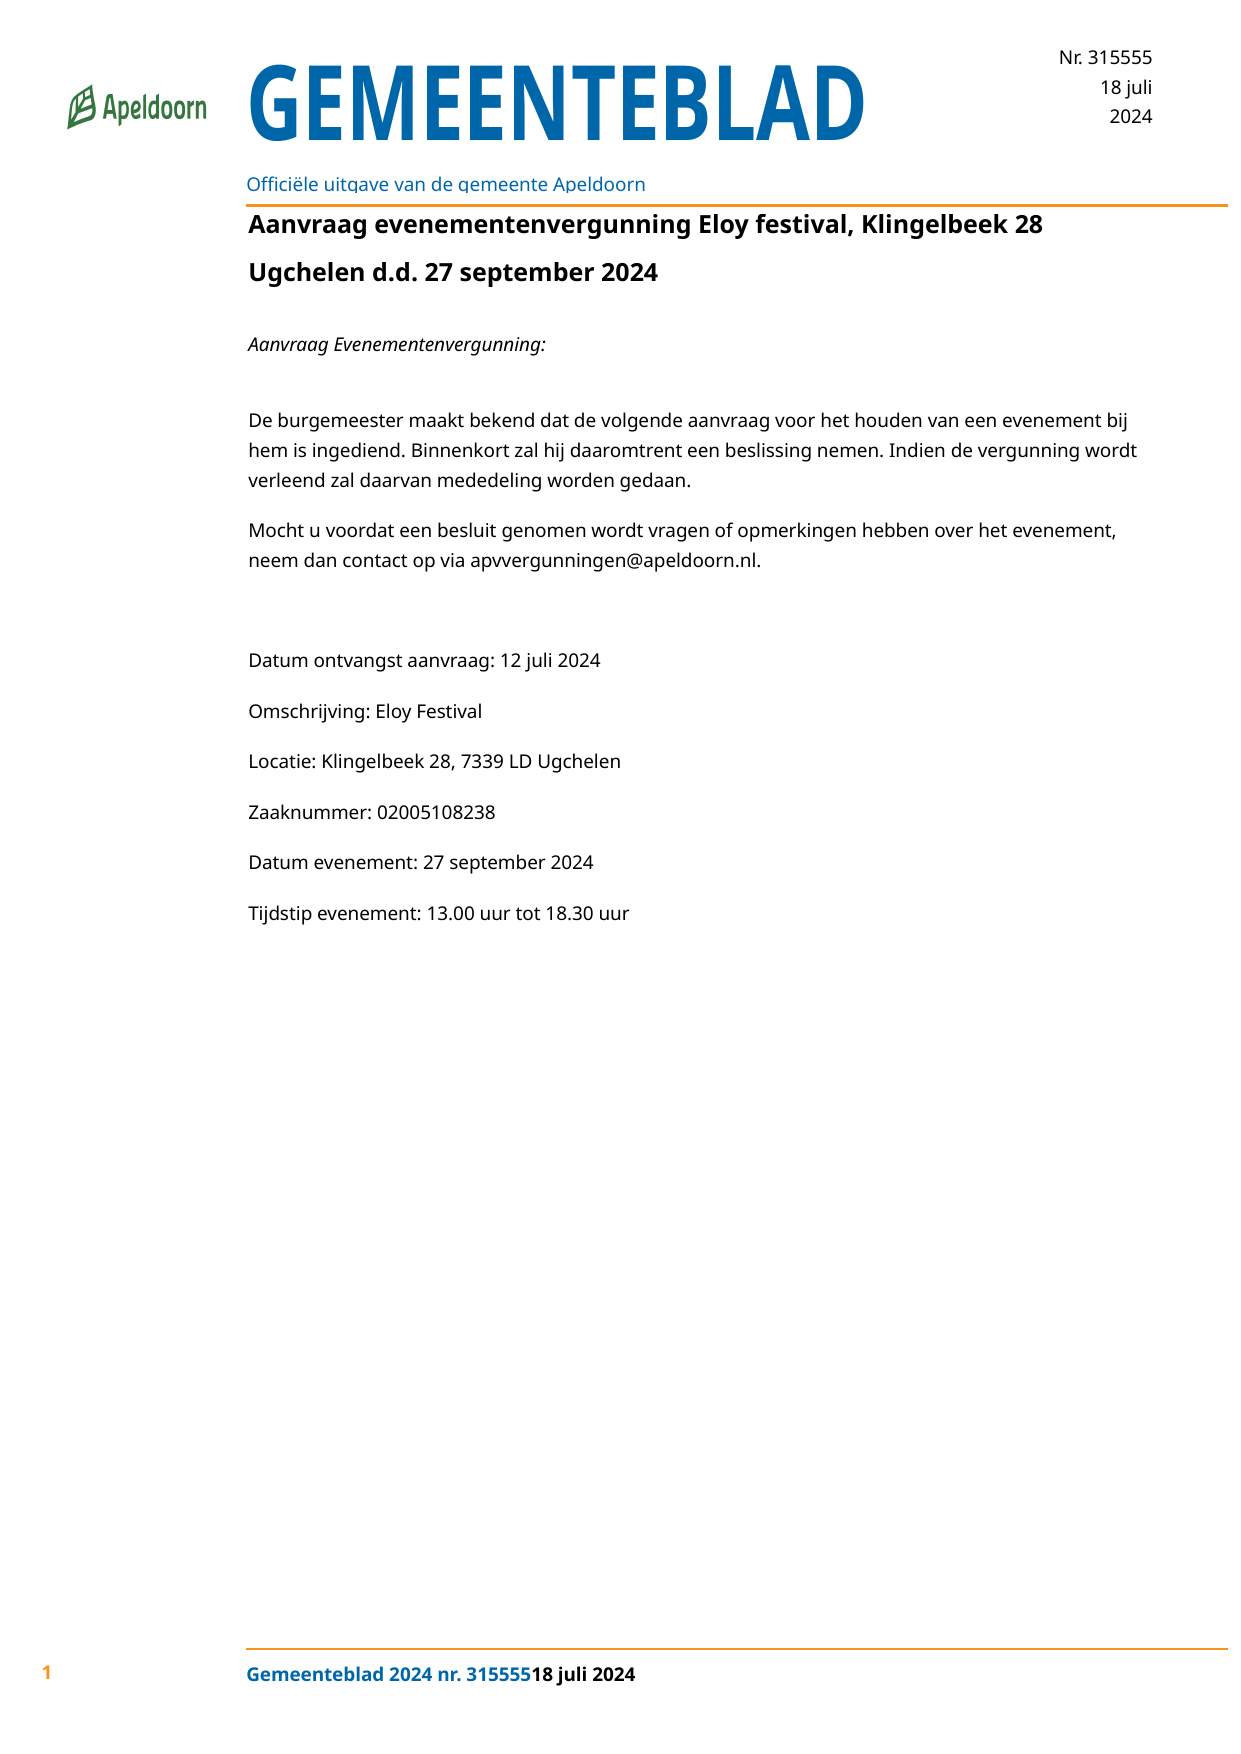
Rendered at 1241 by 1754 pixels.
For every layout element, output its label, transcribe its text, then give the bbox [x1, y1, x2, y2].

text Mocht u voordat een besluit genomen wordt vragen of opmerkingen hebben over het evenement, neem dan contact op via apvvergunningen@apeldoorn.nl. [248, 517, 1152, 572]
text Datum evenement: 27 september 2024 [248, 849, 1152, 875]
text Tijdstip evenement: 13.00 uur tot 18.30 uur [248, 900, 1152, 925]
text Aanvraag evenementenvergunning Eloy festival, Klingelbeek 28 Ugchelen d.d. 27 september 2024 [248, 207, 1152, 288]
text Zaaknummer: 02005108238 [248, 799, 1152, 824]
text Locatie: Klingelbeek 28, 7339 LD Ugchelen [248, 748, 1152, 774]
text De burgemeester maakt bekend dat de volgende aanvraag voor het houden van een evenement bij hem is ingediend. Binnenkort zal hij daaromtrent een beslissing nemen. Indien de vergunning wordt verleend zal daarvan mededeling worden gedaan. [248, 408, 1152, 492]
text Omschrijving: Eloy Festival [248, 698, 1152, 724]
picture [41, 47, 231, 172]
text Datum ontvangst aanvraag: 12 juli 2024 [248, 648, 1152, 673]
text Aanvraag Evenementenvergunning: [248, 331, 1152, 357]
